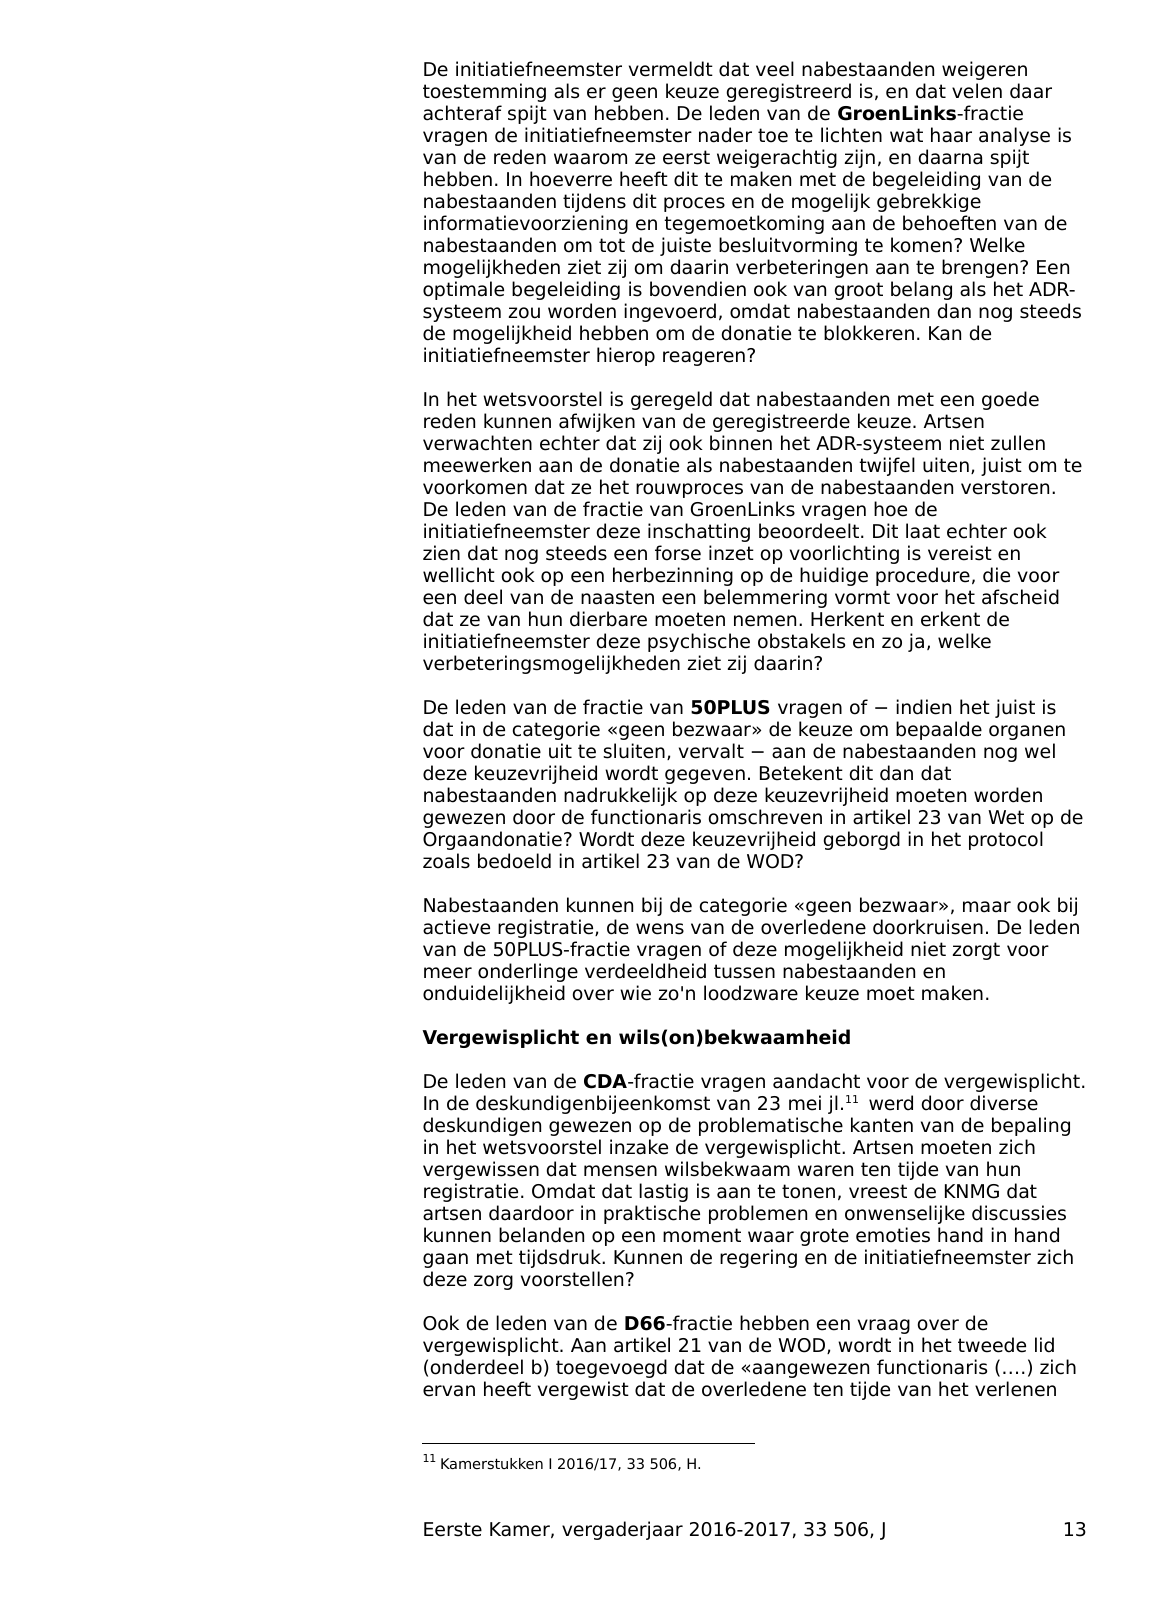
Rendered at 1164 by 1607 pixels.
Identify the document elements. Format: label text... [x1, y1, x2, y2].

text Nabestaanden kunnen bij de categorie «geen bezwaar», maar ook bij actieve registratie, de wens van de overledene doorkruisen. De leden van de 50PLUS-fractie vragen of deze mogelijkheid niet zorgt voor meer onderlinge verdeeldheid tussen nabestaanden en onduidelijkheid over wie zo'n loodzware keuze moet maken. [422, 895, 1087, 1005]
text De initiatiefneemster vermeldt dat veel nabestaanden weigeren toestemming als er geen keuze geregistreerd is, en dat velen daar achteraf spijt van hebben. De leden van de GroenLinks-fractie vragen de initiatiefneemster nader toe te lichten wat haar analyse is van de reden waarom ze eerst weigerachtig zijn, en daarna spijt hebben. In hoeverre heeft dit te maken met de begeleiding van de nabestaanden tijdens dit proces en de mogelijk gebrekkige informatievoorziening en tegemoetkoming aan de behoeften van de nabestaanden om tot de juiste besluitvorming te komen? Welke mogelijkheden ziet zij om daarin verbeteringen aan te brengen? Een optimale begeleiding is bovendien ook van groot belang als het ADR-systeem zou worden ingevoerd, omdat nabestaanden dan nog steeds de mogelijkheid hebben om de donatie te blokkeren. Kan de initiatiefneemster hierop reageren? [422, 59, 1087, 367]
text De leden van de fractie van 50PLUS vragen of − indien het juist is dat in de categorie «geen bezwaar» de keuze om bepaalde organen voor donatie uit te sluiten, vervalt − aan de nabestaanden nog wel deze keuzevrijheid wordt gegeven. Betekent dit dan dat nabestaanden nadrukkelijk op deze keuzevrijheid moeten worden gewezen door de functionaris omschreven in artikel 23 van Wet op de Orgaandonatie? Wordt deze keuzevrijheid geborgd in het protocol zoals bedoeld in artikel 23 van de WOD? [422, 697, 1087, 873]
subtitle Vergewisplicht en wils(on)bekwaamheid [422, 1027, 1087, 1049]
text Ook de leden van de D66-fractie hebben een vraag over de vergewisplicht. Aan artikel 21 van de WOD, wordt in het tweede lid (onderdeel b) toegevoegd dat de «aangewezen functionaris (….) zich ervan heeft vergewist dat de overledene ten tijde van het verlenen [422, 1313, 1087, 1401]
text In het wetsvoorstel is geregeld dat nabestaanden met een goede reden kunnen afwijken van de geregistreerde keuze. Artsen verwachten echter dat zij ook binnen het ADR-systeem niet zullen meewerken aan de donatie als nabestaanden twijfel uiten, juist om te voorkomen dat ze het rouwproces van de nabestaanden verstoren. De leden van de fractie van GroenLinks vragen hoe de initiatiefneemster deze inschatting beoordeelt. Dit laat echter ook zien dat nog steeds een forse inzet op voorlichting is vereist en wellicht ook op een herbezinning op de huidige procedure, die voor een deel van de naasten een belemmering vormt voor het afscheid dat ze van hun dierbare moeten nemen. Herkent en erkent de initiatiefneemster deze psychische obstakels en zo ja, welke verbeteringsmogelijkheden ziet zij daarin? [422, 389, 1087, 675]
text De leden van de CDA-fractie vragen aandacht voor de vergewisplicht. In de deskundigenbijeenkomst van 23 mei jl. werd door diverse deskundigen gewezen op de problematische kanten van de bepaling in het wetsvoorstel inzake de vergewisplicht. Artsen moeten zich vergewissen dat mensen wilsbekwaam waren ten tijde van hun registratie. Omdat dat lastig is aan te tonen, vreest de KNMG dat artsen daardoor in praktische problemen en onwenselijke discussies kunnen belanden op een moment waar grote emoties hand in hand gaan met tijdsdruk. Kunnen de regering en de initiatiefneemster zich deze zorg voorstellen? [422, 1071, 1087, 1291]
text Kamerstukken I 2016/17, 33 506, H. [422, 1452, 1087, 1474]
